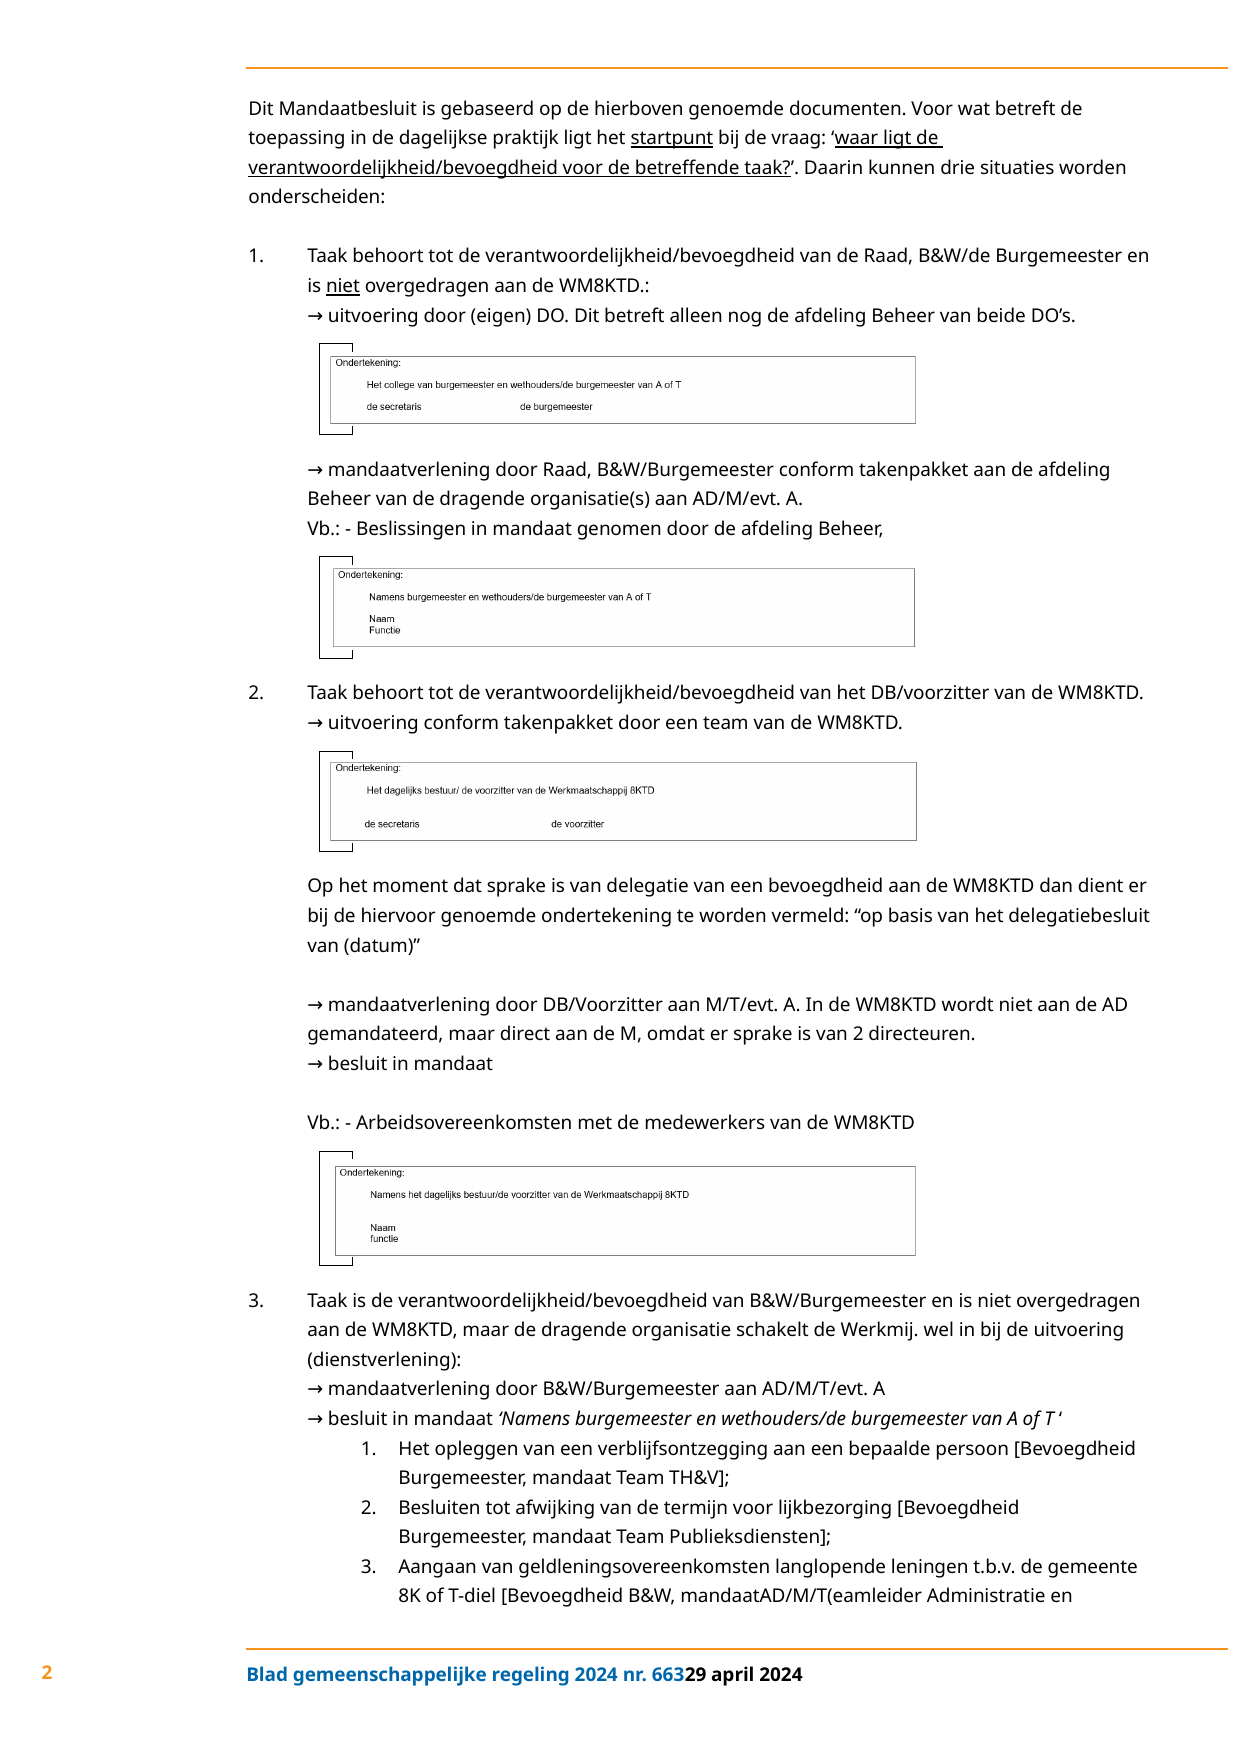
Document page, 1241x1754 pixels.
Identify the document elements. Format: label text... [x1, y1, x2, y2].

list Op het moment dat sprake is van delegatie van een bevoegdheid aan de WM8KTD dan dient er bij de hiervoor genoemde ondertekening te worden vermeld: “op basis van het delegatiebesluit van (datum)” [248, 873, 1152, 957]
list Aangaan van geldleningsovereenkomsten langlopende leningen t.b.v. de gemeente 8K of T-diel [Bevoegdheid B&W, mandaatAD/M/T(eamleider Administratie en [361, 1553, 1152, 1608]
list → uitvoering conform takenpakket door een team van de WM8KTD. [248, 709, 1152, 735]
list Vb.: - Beslissingen in mandaat genomen door de afdeling Beheer, [248, 515, 1152, 541]
list → uitvoering door (eigen) DO. Dit betreft alleen nog de afdeling Beheer van beide DO’s. [248, 302, 1152, 328]
list Taak is de verantwoordelijkheid/bevoegdheid van B&W/Burgemeester en is niet overgedragen aan de WM8KTD, maar de dragende organisatie schakelt de Werkmij. wel in bij de uitvoering (dienstverlening): [248, 1287, 1152, 1372]
list → besluit in mandaat ‘Namens burgemeester en wethouders/de burgemeester van A of T ‘ [248, 1405, 1152, 1431]
picture [327, 759, 919, 843]
list Taak behoort tot de verantwoordelijkheid/bevoegdheid van het DB/voorzitter van de WM8KTD. [248, 679, 1152, 705]
list Besluiten tot afwijking van de termijn voor lijkbezorging [Bevoegdheid Burgemeester, mandaat Team Publieksdiensten]; [361, 1494, 1152, 1549]
picture [327, 1159, 919, 1257]
list Het opleggen van een verblijfsontzegging aan een bepaalde persoon [Bevoegdheid Burgemeester, mandaat Team TH&V]; [361, 1435, 1152, 1490]
picture [327, 565, 919, 650]
picture [41, 47, 231, 172]
picture [327, 352, 919, 426]
list → mandaatverlening door B&W/Burgemeester aan AD/M/T/evt. A [248, 1376, 1152, 1401]
text Dit Mandaatbesluit is gebaseerd op de hierboven genoemde documenten. Voor wat betreft de toepassing in de dagelijkse praktijk ligt het startpunt bij de vraag: ‘waar ligt de verantwoordelijkheid/bevoegdheid voor de betreffende taak?’. Daarin kunnen drie situaties worden onderscheiden: [248, 95, 1152, 209]
list Taak behoort tot de verantwoordelijkheid/bevoegdheid van de Raad, B&W/de Burgemeester en is niet overgedragen aan de WM8KTD.: [248, 243, 1152, 298]
list → mandaatverlening door DB/Voorzitter aan M/T/evt. A. In de WM8KTD wordt niet aan de AD gemandateerd, maar direct aan de M, omdat er sprake is van 2 directeuren. [248, 991, 1152, 1046]
list Vb.: - Arbeidsovereenkomsten met de medewerkers van de WM8KTD [248, 1109, 1152, 1135]
list → besluit in mandaat [248, 1050, 1152, 1076]
list → mandaatverlening door Raad, B&W/Burgemeester conform takenpakket aan de afdeling Beheer van de dragende organisatie(s) aan AD/M/evt. A. [248, 456, 1152, 511]
